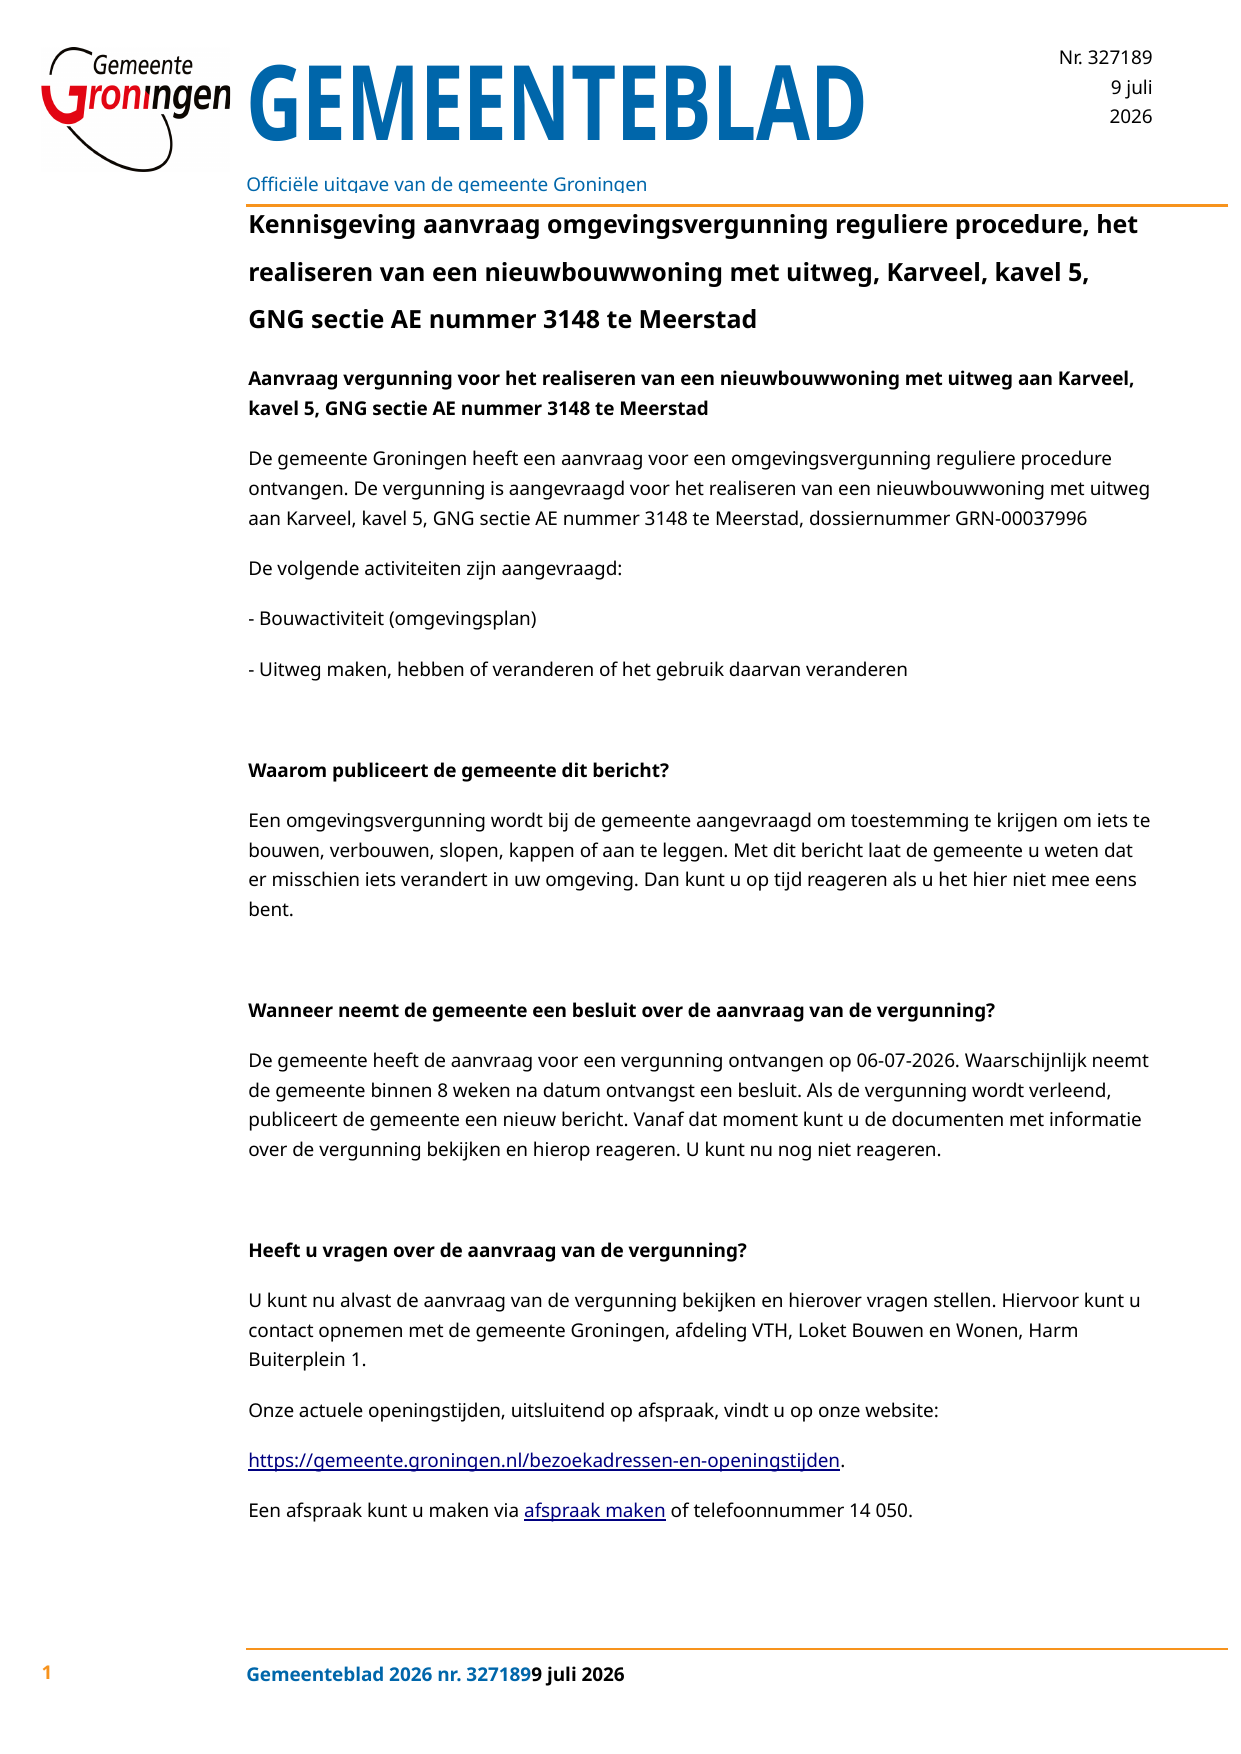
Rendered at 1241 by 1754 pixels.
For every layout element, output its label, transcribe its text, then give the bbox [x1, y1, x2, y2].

text Waarom publiceert de gemeente dit bericht? [248, 757, 1152, 782]
text Aanvraag vergunning voor het realiseren van een nieuwbouwwoning met uitweg aan Karveel, kavel 5, GNG sectie AE nummer 3148 te Meerstad [248, 366, 1152, 421]
text De gemeente Groningen heeft een aanvraag voor een omgevingsvergunning reguliere procedure ontvangen. De vergunning is aangevraagd voor het realiseren van een nieuwbouwwoning met uitweg aan Karveel, kavel 5, GNG sectie AE nummer 3148 te Meerstad, dossiernummer GRN-00037996 [248, 446, 1152, 530]
text Onze actuele openingstijden, uitsluitend op afspraak, vindt u op onze website: [248, 1397, 1152, 1422]
picture [41, 47, 231, 172]
text https://gemeente.groningen.nl/bezoekadressen-en-openingstijden. [248, 1447, 1152, 1473]
text Wanneer neemt de gemeente een besluit over de aanvraag van de vergunning? [248, 997, 1152, 1022]
text Een omgevingsvergunning wordt bij de gemeente aangevraagd om toestemming te krijgen om iets te bouwen, verbouwen, slopen, kappen of aan te leggen. Met dit bericht laat de gemeente u weten dat er misschien iets verandert in uw omgeving. Dan kunt u op tijd reageren als u het hier niet mee eens bent. [248, 807, 1152, 922]
text U kunt nu alvast de aanvraag van de vergunning bekijken en hierover vragen stellen. Hiervoor kunt u contact opnemen met de gemeente Groningen, afdeling VTH, Loket Bouwen en Wonen, Harm Buiterplein 1. [248, 1287, 1152, 1372]
text De volgende activiteiten zijn aangevraagd: [248, 555, 1152, 581]
text - Uitweg maken, hebben of veranderen of het gebruik daarvan veranderen [248, 656, 1152, 682]
text Heeft u vragen over de aanvraag van de vergunning? [248, 1237, 1152, 1262]
text Kennisgeving aanvraag omgevingsvergunning reguliere procedure, het realiseren van een nieuwbouwwoning met uitweg, Karveel, kavel 5, GNG sectie AE nummer 3148 te Meerstad [248, 207, 1152, 336]
text Een afspraak kunt u maken via afspraak maken of telefoonnummer 14 050. [248, 1498, 1152, 1523]
text De gemeente heeft de aanvraag voor een vergunning ontvangen op 06-07-2026. Waarschijnlijk neemt de gemeente binnen 8 weken na datum ontvangst een besluit. Als de vergunning wordt verleend, publiceert de gemeente een nieuw bericht. Vanaf dat moment kunt u de documenten met informatie over de vergunning bekijken en hierop reageren. U kunt nu nog niet reageren. [248, 1047, 1152, 1162]
text - Bouwactiviteit (omgevingsplan) [248, 606, 1152, 631]
